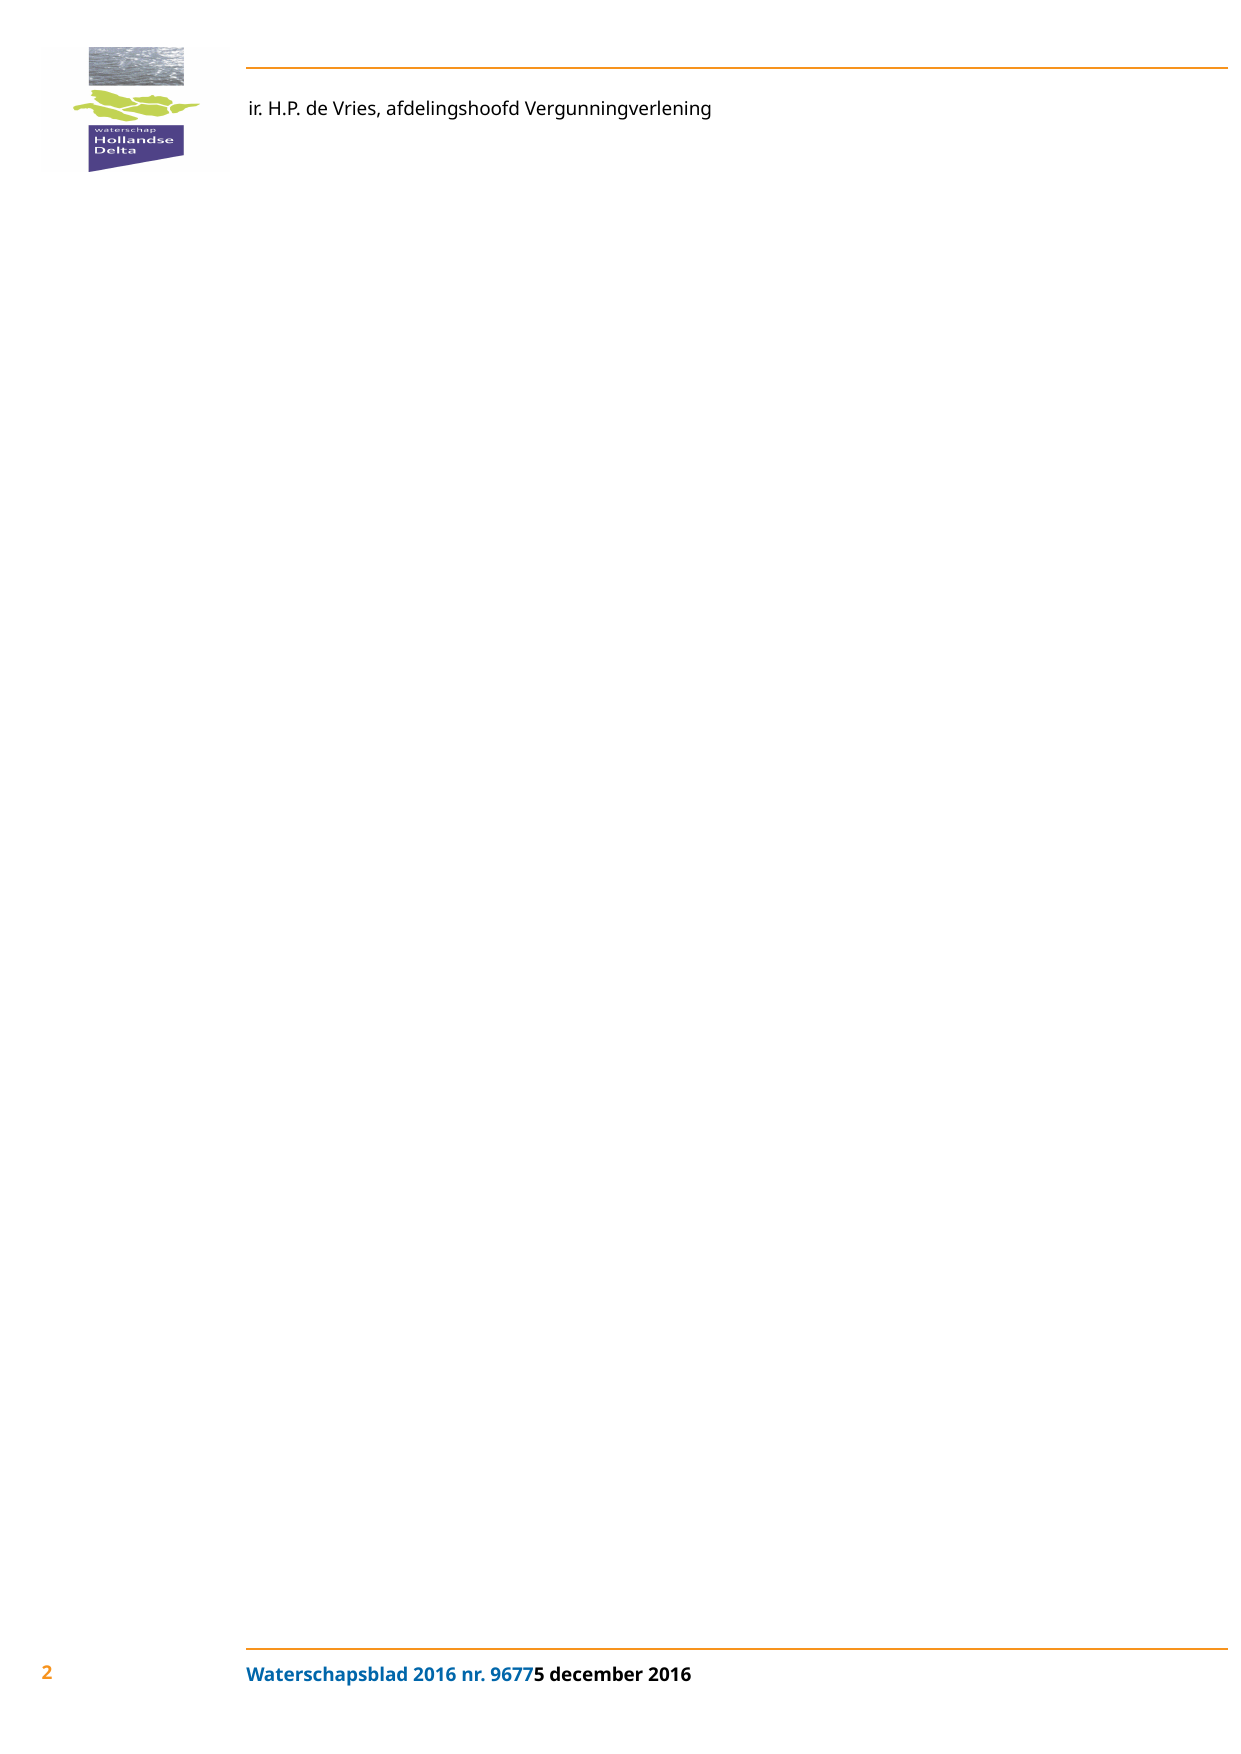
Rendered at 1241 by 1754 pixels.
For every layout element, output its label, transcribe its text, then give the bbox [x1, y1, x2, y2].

text ir. H.P. de Vries, afdelingshoofd Vergunningverlening [248, 95, 1152, 121]
picture [41, 47, 231, 172]
